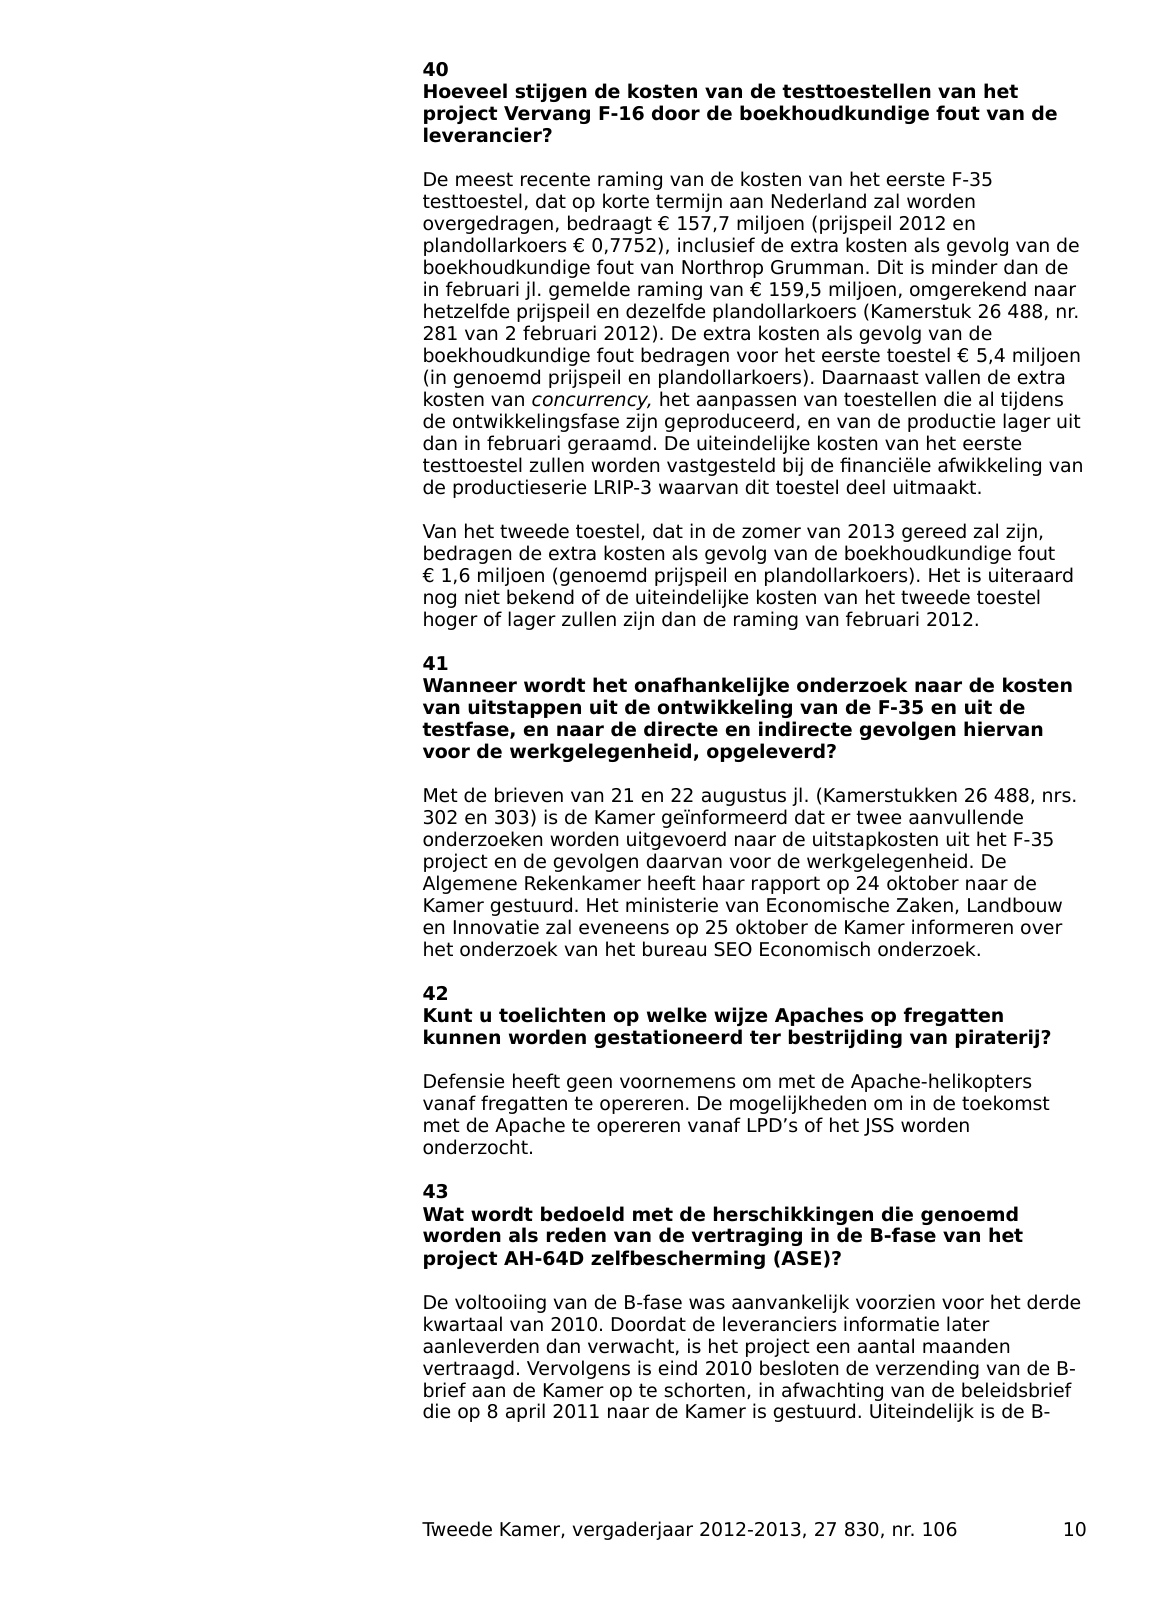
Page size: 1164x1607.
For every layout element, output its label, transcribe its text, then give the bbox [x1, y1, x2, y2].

text 41 [422, 653, 1087, 675]
text Kunt u toelichten op welke wijze Apaches op fregatten kunnen worden gestationeerd ter bestrijding van piraterij? [422, 1005, 1087, 1049]
text Hoeveel stijgen de kosten van de testtoestellen van het project Vervang F-16 door de boekhoudkundige fout van de leverancier? [422, 81, 1087, 147]
text Wanneer wordt het onafhankelijke onderzoek naar de kosten van uitstappen uit de ontwikkeling van de F-35 en uit de testfase, en naar de directe en indirecte gevolgen hiervan voor de werkgelegenheid, opgeleverd? [422, 675, 1087, 763]
text De meest recente raming van de kosten van het eerste F-35 testtoestel, dat op korte termijn aan Nederland zal worden overgedragen, bedraagt € 157,7 miljoen (prijspeil 2012 en plandollarkoers € 0,7752), inclusief de extra kosten als gevolg van de boekhoudkundige fout van Northrop Grumman. Dit is minder dan de in februari jl. gemelde raming van € 159,5 miljoen, omgerekend naar hetzelfde prijspeil en dezelfde plandollarkoers (Kamerstuk 26 488, nr. 281 van 2 februari 2012). De extra kosten als gevolg van de boekhoudkundige fout bedragen voor het eerste toestel € 5,4 miljoen (in genoemd prijspeil en plandollarkoers). Daarnaast vallen de extra kosten van concurrency, het aanpassen van toestellen die al tijdens de ontwikkelingsfase zijn geproduceerd, en van de productie lager uit dan in februari geraamd. De uiteindelijke kosten van het eerste testtoestel zullen worden vastgesteld bij de financiële afwikkeling van de productieserie LRIP-3 waarvan dit toestel deel uitmaakt. [422, 169, 1087, 499]
text Defensie heeft geen voornemens om met de Apache-helikopters vanaf fregatten te opereren. De mogelijkheden om in de toekomst met de Apache te opereren vanaf LPD’s of het JSS worden onderzocht. [422, 1071, 1087, 1159]
text Wat wordt bedoeld met de herschikkingen die genoemd worden als reden van de vertraging in de B-fase van het project AH-64D zelfbescherming (ASE)? [422, 1203, 1087, 1269]
text 42 [422, 983, 1087, 1005]
text Met de brieven van 21 en 22 augustus jl. (Kamerstukken 26 488, nrs. 302 en 303) is de Kamer geïnformeerd dat er twee aanvullende onderzoeken worden uitgevoerd naar de uitstapkosten uit het F-35 project en de gevolgen daarvan voor de werkgelegenheid. De Algemene Rekenkamer heeft haar rapport op 24 oktober naar de Kamer gestuurd. Het ministerie van Economische Zaken, Landbouw en Innovatie zal eveneens op 25 oktober de Kamer informeren over het onderzoek van het bureau SEO Economisch onderzoek. [422, 785, 1087, 961]
text 43 [422, 1181, 1087, 1203]
text Van het tweede toestel, dat in de zomer van 2013 gereed zal zijn, bedragen de extra kosten als gevolg van de boekhoudkundige fout € 1,6 miljoen (genoemd prijspeil en plandollarkoers). Het is uiteraard nog niet bekend of de uiteindelijke kosten van het tweede toestel hoger of lager zullen zijn dan de raming van februari 2012. [422, 521, 1087, 631]
text De voltooiing van de B-fase was aanvankelijk voorzien voor het derde kwartaal van 2010. Doordat de leveranciers informatie later aanleverden dan verwacht, is het project een aantal maanden vertraagd. Vervolgens is eind 2010 besloten de verzending van de B-brief aan de Kamer op te schorten, in afwachting van de beleidsbrief die op 8 april 2011 naar de Kamer is gestuurd. Uiteindelijk is de B- [422, 1292, 1087, 1423]
text 40 [422, 59, 1087, 81]
